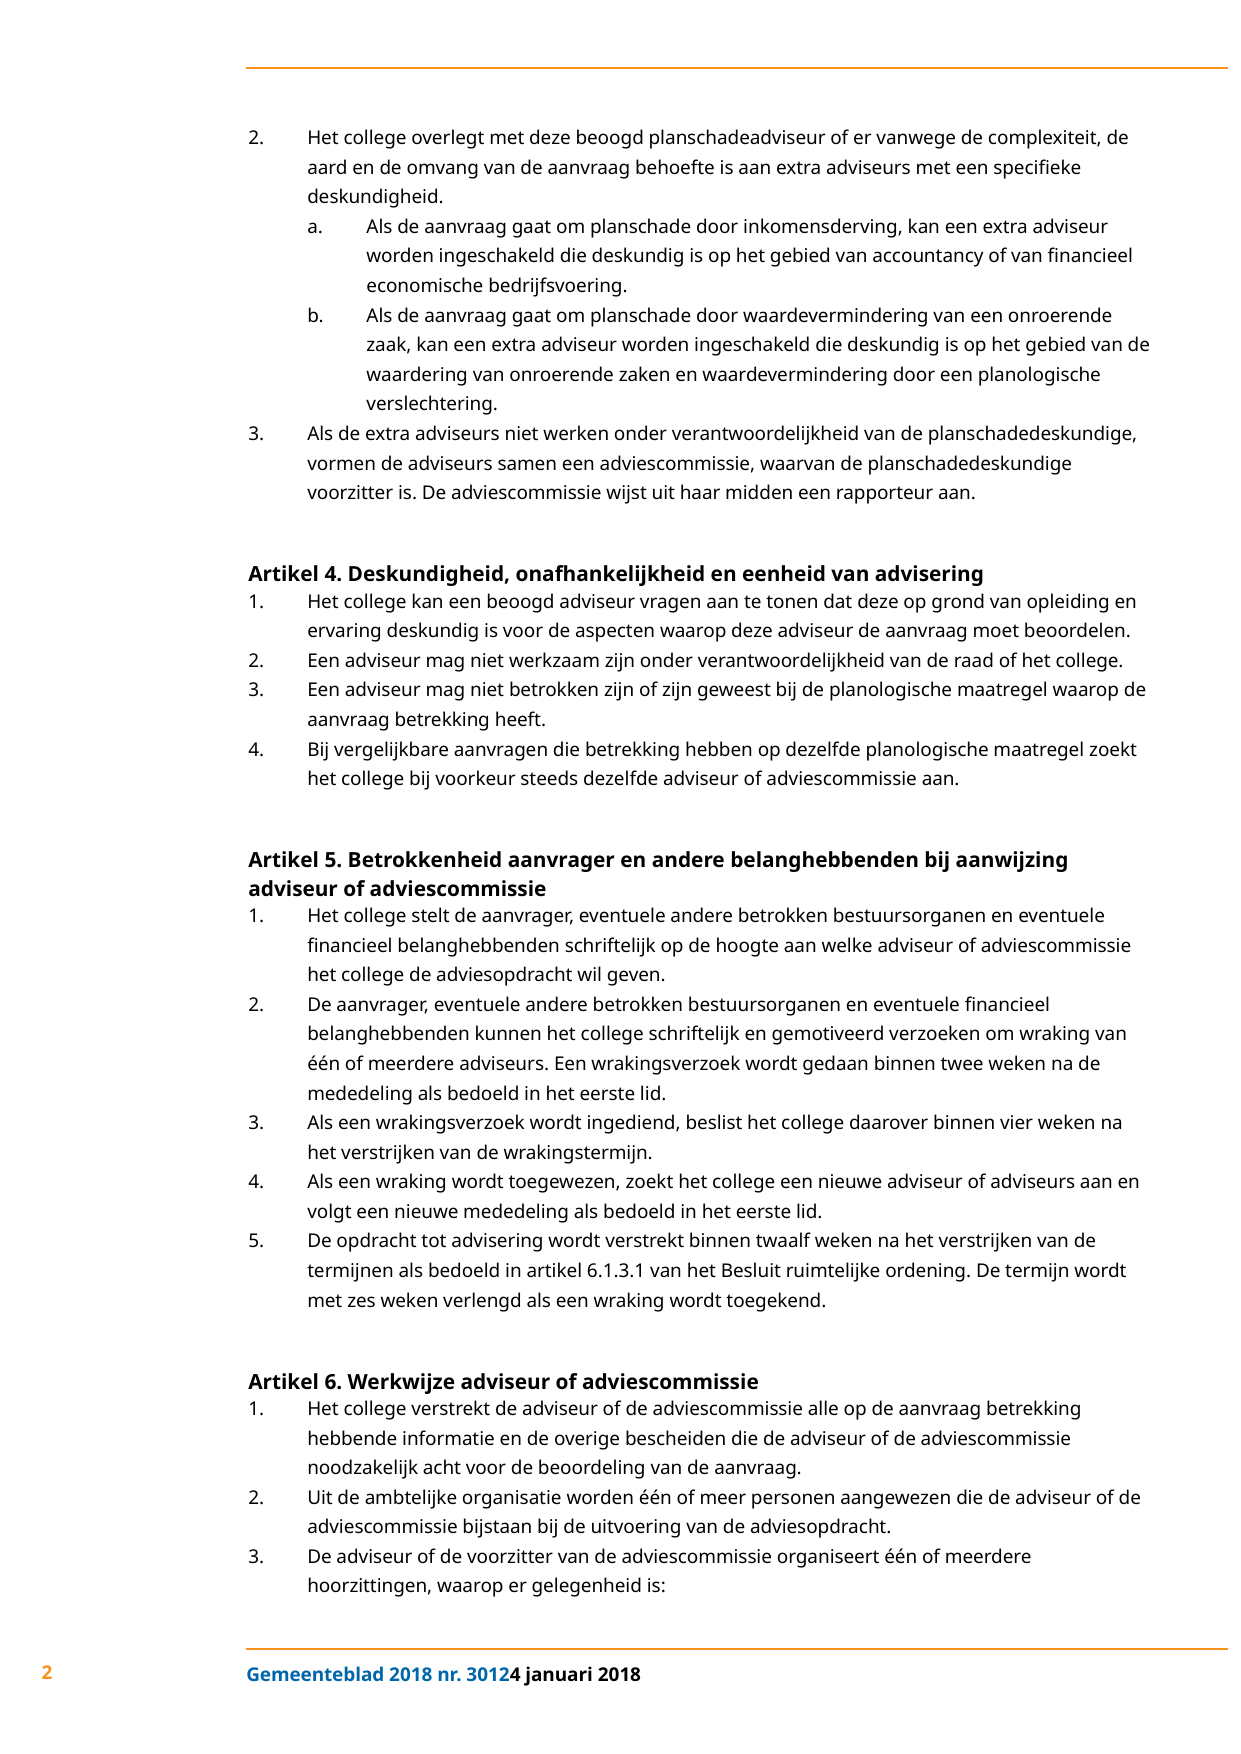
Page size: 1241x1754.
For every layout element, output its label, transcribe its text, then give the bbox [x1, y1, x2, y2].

text Artikel 6. Werkwijze adviseur of adviescommissie [248, 1367, 1152, 1395]
list Als de aanvraag gaat om planschade door inkomensderving, kan een extra adviseur worden ingeschakeld die deskundig is op het gebied van accountancy of van financieel economische bedrijfsvoering. [307, 213, 1152, 298]
list Een adviseur mag niet betrokken zijn of zijn geweest bij de planologische maatregel waarop de aanvraag betrekking heeft. [248, 677, 1152, 732]
text Artikel 4. Deskundigheid, onafhankelijkheid en eenheid van advisering [248, 559, 1152, 588]
list Het college stelt de aanvrager, eventuele andere betrokken bestuursorganen en eventuele financieel belanghebbenden schriftelijk op de hoogte aan welke adviseur of adviescommissie het college de adviesopdracht wil geven. [248, 902, 1152, 987]
list Het college verstrekt de adviseur of de adviescommissie alle op de aanvraag betrekking hebbende informatie en de overige bescheiden die de adviseur of de adviescommissie noodzakelijk acht voor de beoordeling van de aanvraag. [248, 1395, 1152, 1480]
list De opdracht tot advisering wordt verstrekt binnen twaalf weken na het verstrijken van de termijnen als bedoeld in artikel 6.1.3.1 van het Besluit ruimtelijke ordening. De termijn wordt met zes weken verlengd als een wraking wordt toegekend. [248, 1228, 1152, 1312]
list Het college overlegt met deze beoogd planschadeadviseur of er vanwege de complexiteit, de aard en de omvang van de aanvraag behoefte is aan extra adviseurs met een specifieke deskundigheid. [248, 124, 1152, 209]
list Als een wraking wordt toegewezen, zoekt het college een nieuwe adviseur of adviseurs aan en volgt een nieuwe mededeling als bedoeld in het eerste lid. [248, 1168, 1152, 1224]
list Het college kan een beoogd adviseur vragen aan te tonen dat deze op grond van opleiding en ervaring deskundig is voor de aspecten waarop deze adviseur de aanvraag moet beoordelen. [248, 588, 1152, 643]
list Bij vergelijkbare aanvragen die betrekking hebben op dezelfde planologische maatregel zoekt het college bij voorkeur steeds dezelfde adviseur of adviescommissie aan. [248, 736, 1152, 791]
list De adviseur of de voorzitter van de adviescommissie organiseert één of meerdere hoorzittingen, waarop er gelegenheid is: [248, 1543, 1152, 1598]
list De aanvrager, eventuele andere betrokken bestuursorganen en eventuele financieel belanghebbenden kunnen het college schriftelijk en gemotiveerd verzoeken om wraking van één of meerdere adviseurs. Een wrakingsverzoek wordt gedaan binnen twee weken na de mededeling als bedoeld in het eerste lid. [248, 991, 1152, 1105]
list Een adviseur mag niet werkzaam zijn onder verantwoordelijkheid van de raad of het college. [248, 647, 1152, 673]
list Uit de ambtelijke organisatie worden één of meer personen aangewezen die de adviseur of de adviescommissie bijstaan bij de uitvoering van de adviesopdracht. [248, 1484, 1152, 1539]
picture [41, 47, 231, 172]
list Als de aanvraag gaat om planschade door waardevermindering van een onroerende zaak, kan een extra adviseur worden ingeschakeld die deskundig is op het gebied van de waardering van onroerende zaken en waardevermindering door een planologische verslechtering. [307, 302, 1152, 416]
text Artikel 5. Betrokkenheid aanvrager en andere belanghebbenden bij aanwijzing adviseur of adviescommissie [248, 845, 1152, 902]
list Als een wrakingsverzoek wordt ingediend, beslist het college daarover binnen vier weken na het verstrijken van de wrakingstermijn. [248, 1109, 1152, 1164]
list Als de extra adviseurs niet werken onder verantwoordelijkheid van de planschadedeskundige, vormen de adviseurs samen een adviescommissie, waarvan de planschadedeskundige voorzitter is. De adviescommissie wijst uit haar midden een rapporteur aan. [248, 420, 1152, 505]
